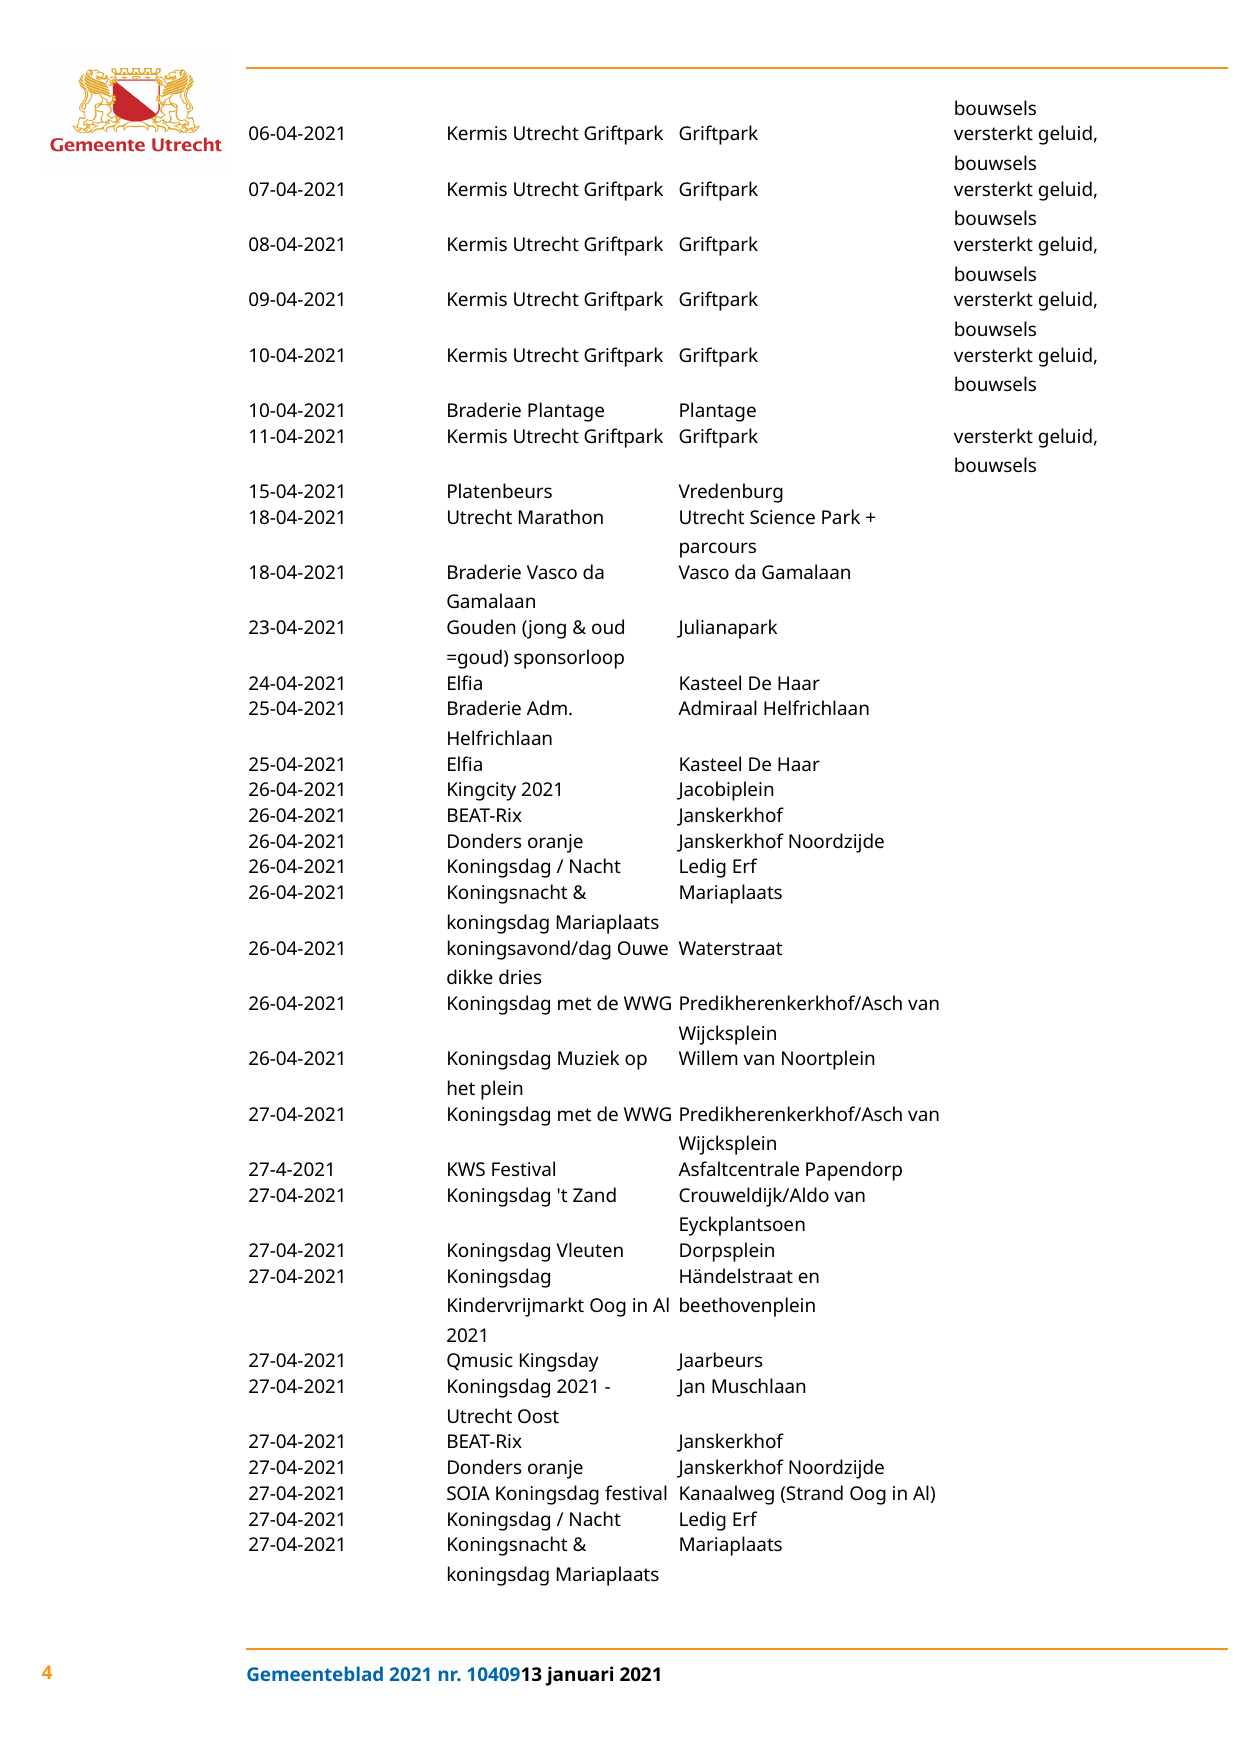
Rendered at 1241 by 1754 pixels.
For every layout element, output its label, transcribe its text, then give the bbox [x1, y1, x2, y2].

table_cell Kermis Utrecht Griftpark [446, 423, 678, 478]
table_cell Jacobiplein [678, 777, 954, 802]
table_cell Kasteel De Haar [678, 751, 954, 777]
table_cell 18-04-2021 [248, 504, 446, 559]
table_cell Dorpsplein [678, 1237, 954, 1263]
table_cell [954, 615, 1152, 670]
table_cell Koningsdag / Nacht [446, 1506, 678, 1532]
table_cell [954, 1348, 1152, 1373]
table_cell Platenbeurs [446, 478, 678, 504]
table_cell 26-04-2021 [248, 802, 446, 828]
table_cell [954, 1374, 1152, 1429]
table_cell Koningsdag 't Zand [446, 1182, 678, 1237]
table_cell KWS Festival [446, 1156, 678, 1182]
table_cell [954, 1506, 1152, 1532]
table_cell Mariaplaats [678, 880, 954, 935]
table_cell Janskerkhof [678, 802, 954, 828]
table_cell [446, 95, 678, 121]
table_cell Asfaltcentrale Papendorp [678, 1156, 954, 1182]
table_cell Donders oranje [446, 1455, 678, 1480]
table_cell Koningsnacht & koningsdag Mariaplaats [446, 1532, 678, 1587]
table_cell 27-04-2021 [248, 1374, 446, 1429]
table_cell 10-04-2021 [248, 342, 446, 397]
table_cell Utrecht Science Park + parcours [678, 504, 954, 559]
table_cell 26-04-2021 [248, 777, 446, 802]
table_cell 26-04-2021 [248, 880, 446, 935]
table_cell Koningsdag met de WWG [446, 990, 678, 1045]
table_cell Koningsnacht & koningsdag Mariaplaats [446, 880, 678, 935]
table_cell [954, 1480, 1152, 1506]
table_cell BEAT-Rix [446, 802, 678, 828]
table_cell Koningsdag / Nacht [446, 854, 678, 879]
table_cell bouwsels [954, 95, 1152, 121]
picture [41, 47, 231, 172]
table_cell Braderie Plantage [446, 397, 678, 423]
table_cell [954, 504, 1152, 559]
table_cell Ledig Erf [678, 1506, 954, 1532]
table_cell Kasteel De Haar [678, 670, 954, 696]
table_cell [954, 854, 1152, 879]
table_cell Utrecht Marathon [446, 504, 678, 559]
table_cell Willem van Noortplein [678, 1045, 954, 1101]
table_cell [954, 1156, 1152, 1182]
table_cell [954, 1429, 1152, 1454]
table_cell 27-04-2021 [248, 1182, 446, 1237]
table_cell 07-04-2021 [248, 176, 446, 231]
table_cell Koningsdag 2021 - Utrecht Oost [446, 1374, 678, 1429]
table_cell 06-04-2021 [248, 121, 446, 176]
table_cell 23-04-2021 [248, 615, 446, 670]
table_cell versterkt geluid, bouwsels [954, 286, 1152, 342]
table_cell [954, 397, 1152, 423]
table_cell Elfia [446, 751, 678, 777]
table_cell [954, 802, 1152, 828]
table_cell [954, 1532, 1152, 1587]
table_cell versterkt geluid, bouwsels [954, 423, 1152, 478]
table_cell Janskerkhof [678, 1429, 954, 1454]
table_cell Koningsdag Kindervrijmarkt Oog in Al 2021 [446, 1263, 678, 1348]
table_cell Kermis Utrecht Griftpark [446, 231, 678, 286]
table_cell [954, 1455, 1152, 1480]
table_cell Koningsdag Vleuten [446, 1237, 678, 1263]
table_cell versterkt geluid, bouwsels [954, 342, 1152, 397]
table_cell [954, 777, 1152, 802]
table_cell versterkt geluid, bouwsels [954, 176, 1152, 231]
table_cell 27-04-2021 [248, 1532, 446, 1587]
table_cell 18-04-2021 [248, 559, 446, 614]
table_cell 27-04-2021 [248, 1237, 446, 1263]
table_cell Griftpark [678, 286, 954, 342]
table_cell 25-04-2021 [248, 696, 446, 751]
table_cell Ledig Erf [678, 854, 954, 879]
table_cell Griftpark [678, 342, 954, 397]
table_cell Griftpark [678, 423, 954, 478]
table_cell koningsavond/dag Ouwe dikke dries [446, 935, 678, 990]
table_cell Waterstraat [678, 935, 954, 990]
table_cell [954, 1237, 1152, 1263]
table_cell 26-04-2021 [248, 854, 446, 879]
table_cell Janskerkhof Noordzijde [678, 1455, 954, 1480]
table_cell 27-04-2021 [248, 1429, 446, 1454]
table_cell Janskerkhof Noordzijde [678, 828, 954, 854]
table_cell [954, 935, 1152, 990]
table_cell Griftpark [678, 121, 954, 176]
table_cell versterkt geluid, bouwsels [954, 121, 1152, 176]
table_cell Händelstraat en beethovenplein [678, 1263, 954, 1348]
table_cell Kanaalweg (Strand Oog in Al) [678, 1480, 954, 1506]
table_cell 09-04-2021 [248, 286, 446, 342]
table_cell [954, 1263, 1152, 1348]
table_cell 27-04-2021 [248, 1348, 446, 1373]
table_cell Koningsdag Muziek op het plein [446, 1045, 678, 1101]
table_cell [954, 880, 1152, 935]
table_cell [678, 95, 954, 121]
table_cell [954, 670, 1152, 696]
table_cell [954, 696, 1152, 751]
table_cell Kingcity 2021 [446, 777, 678, 802]
table_cell [954, 990, 1152, 1045]
table_cell Griftpark [678, 176, 954, 231]
table_cell [954, 1045, 1152, 1101]
table_cell Koningsdag met de WWG [446, 1101, 678, 1156]
table_cell [954, 478, 1152, 504]
table_cell 11-04-2021 [248, 423, 446, 478]
table_cell 15-04-2021 [248, 478, 446, 504]
table_cell 27-4-2021 [248, 1156, 446, 1182]
table_cell 24-04-2021 [248, 670, 446, 696]
table_cell 27-04-2021 [248, 1263, 446, 1348]
table_cell Braderie Adm. Helfrichlaan [446, 696, 678, 751]
table_cell SOIA Koningsdag festival [446, 1480, 678, 1506]
table_cell Mariaplaats [678, 1532, 954, 1587]
table_cell Plantage [678, 397, 954, 423]
table_cell 26-04-2021 [248, 1045, 446, 1101]
table_cell Julianapark [678, 615, 954, 670]
table_cell 25-04-2021 [248, 751, 446, 777]
table_cell Jaarbeurs [678, 1348, 954, 1373]
table_cell Griftpark [678, 231, 954, 286]
table_cell 08-04-2021 [248, 231, 446, 286]
table_cell 27-04-2021 [248, 1455, 446, 1480]
table_cell BEAT-Rix [446, 1429, 678, 1454]
table_cell Predikherenkerkhof/Asch van Wijcksplein [678, 1101, 954, 1156]
table_cell Gouden (jong & oud =goud) sponsorloop [446, 615, 678, 670]
table_cell 26-04-2021 [248, 990, 446, 1045]
table_cell Vasco da Gamalaan [678, 559, 954, 614]
table_cell 26-04-2021 [248, 828, 446, 854]
table_cell 27-04-2021 [248, 1506, 446, 1532]
table_cell 10-04-2021 [248, 397, 446, 423]
table_cell Kermis Utrecht Griftpark [446, 176, 678, 231]
table_cell [954, 1182, 1152, 1237]
table_cell Jan Muschlaan [678, 1374, 954, 1429]
table_cell [248, 95, 446, 121]
table_cell Kermis Utrecht Griftpark [446, 286, 678, 342]
table_cell Kermis Utrecht Griftpark [446, 342, 678, 397]
table_cell Admiraal Helfrichlaan [678, 696, 954, 751]
table_cell Braderie Vasco da Gamalaan [446, 559, 678, 614]
table_cell Donders oranje [446, 828, 678, 854]
table_cell 26-04-2021 [248, 935, 446, 990]
table_cell 27-04-2021 [248, 1480, 446, 1506]
table_cell [954, 751, 1152, 777]
table_cell Kermis Utrecht Griftpark [446, 121, 678, 176]
table_cell Vredenburg [678, 478, 954, 504]
table_cell [954, 559, 1152, 614]
table_cell Predikherenkerkhof/Asch van Wijcksplein [678, 990, 954, 1045]
table_cell Qmusic Kingsday [446, 1348, 678, 1373]
table_cell versterkt geluid, bouwsels [954, 231, 1152, 286]
table_cell Elfia [446, 670, 678, 696]
table_cell [954, 1101, 1152, 1156]
table_cell 27-04-2021 [248, 1101, 446, 1156]
table_cell Crouweldijk/Aldo van Eyckplantsoen [678, 1182, 954, 1237]
table_cell [954, 828, 1152, 854]
